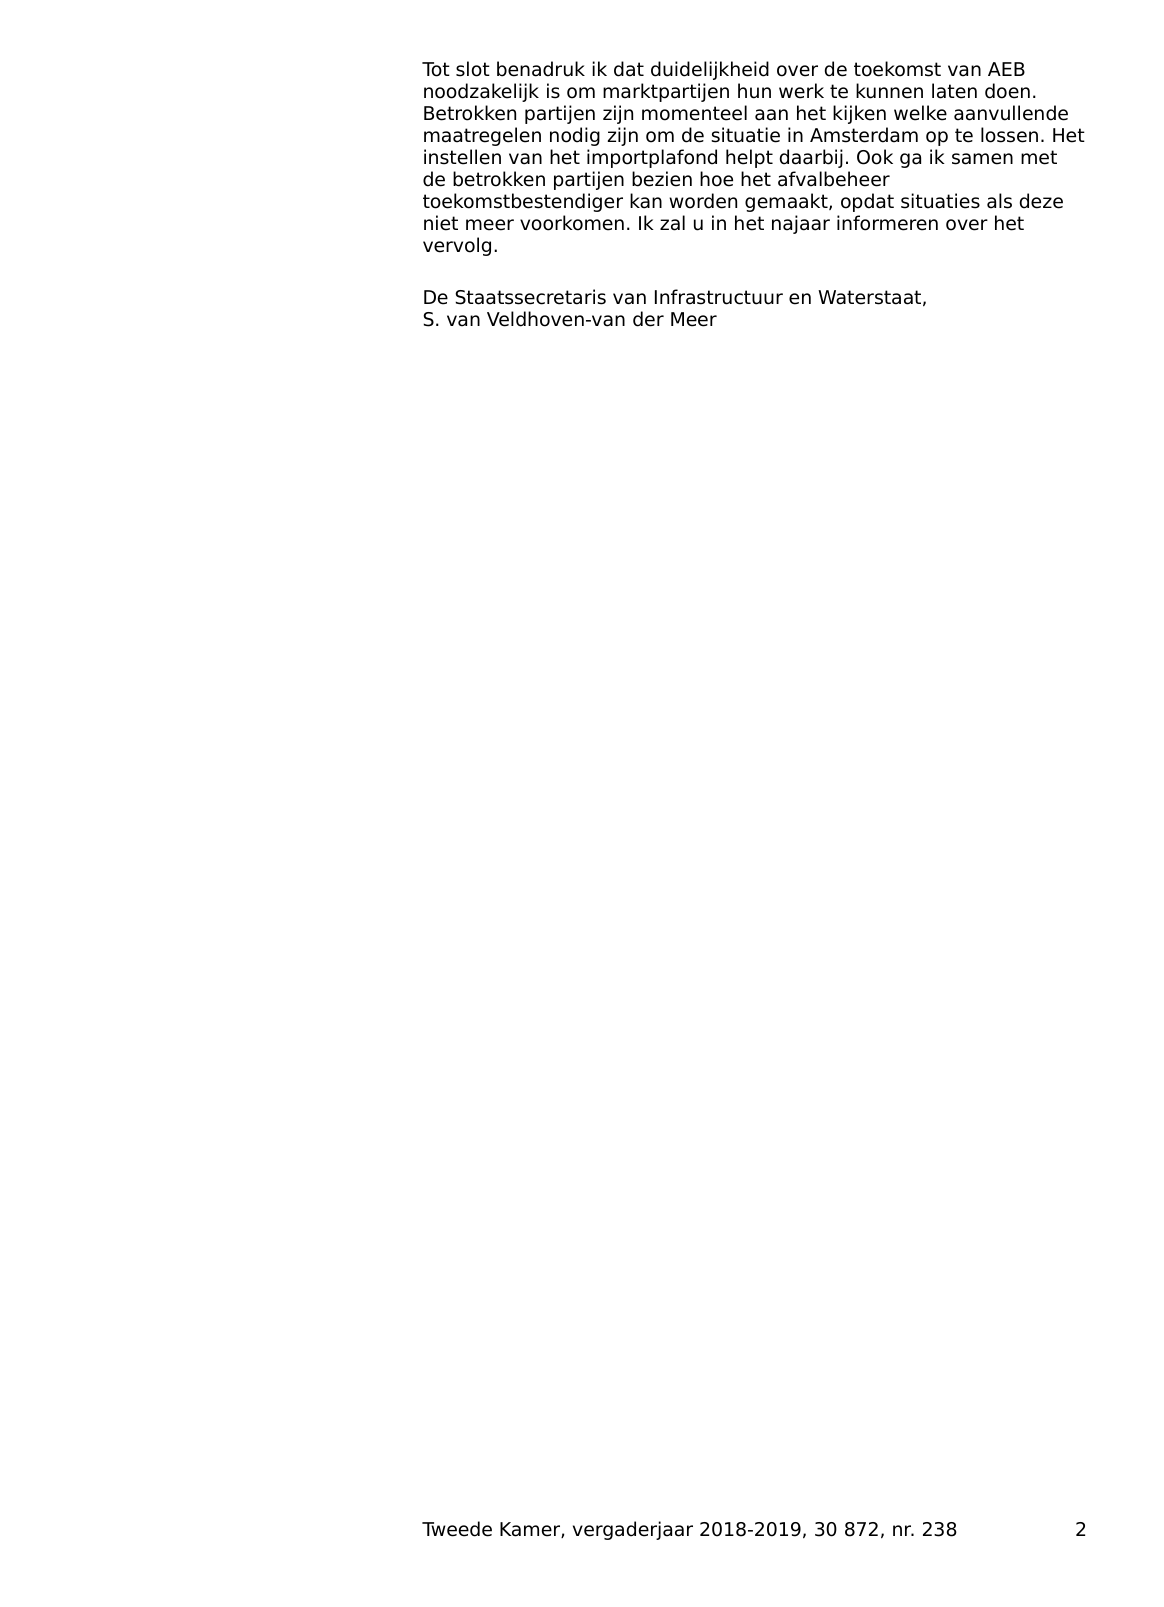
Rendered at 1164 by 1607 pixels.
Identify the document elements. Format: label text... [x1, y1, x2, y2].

text De Staatssecretaris van Infrastructuur en Waterstaat, S. van Veldhoven-van der Meer [422, 287, 1087, 331]
text Tot slot benadruk ik dat duidelijkheid over de toekomst van AEB noodzakelijk is om marktpartijen hun werk te kunnen laten doen. Betrokken partijen zijn momenteel aan het kijken welke aanvullende maatregelen nodig zijn om de situatie in Amsterdam op te lossen. Het instellen van het importplafond helpt daarbij. Ook ga ik samen met de betrokken partijen bezien hoe het afvalbeheer toekomstbestendiger kan worden gemaakt, opdat situaties als deze niet meer voorkomen. Ik zal u in het najaar informeren over het vervolg. [422, 59, 1087, 257]
